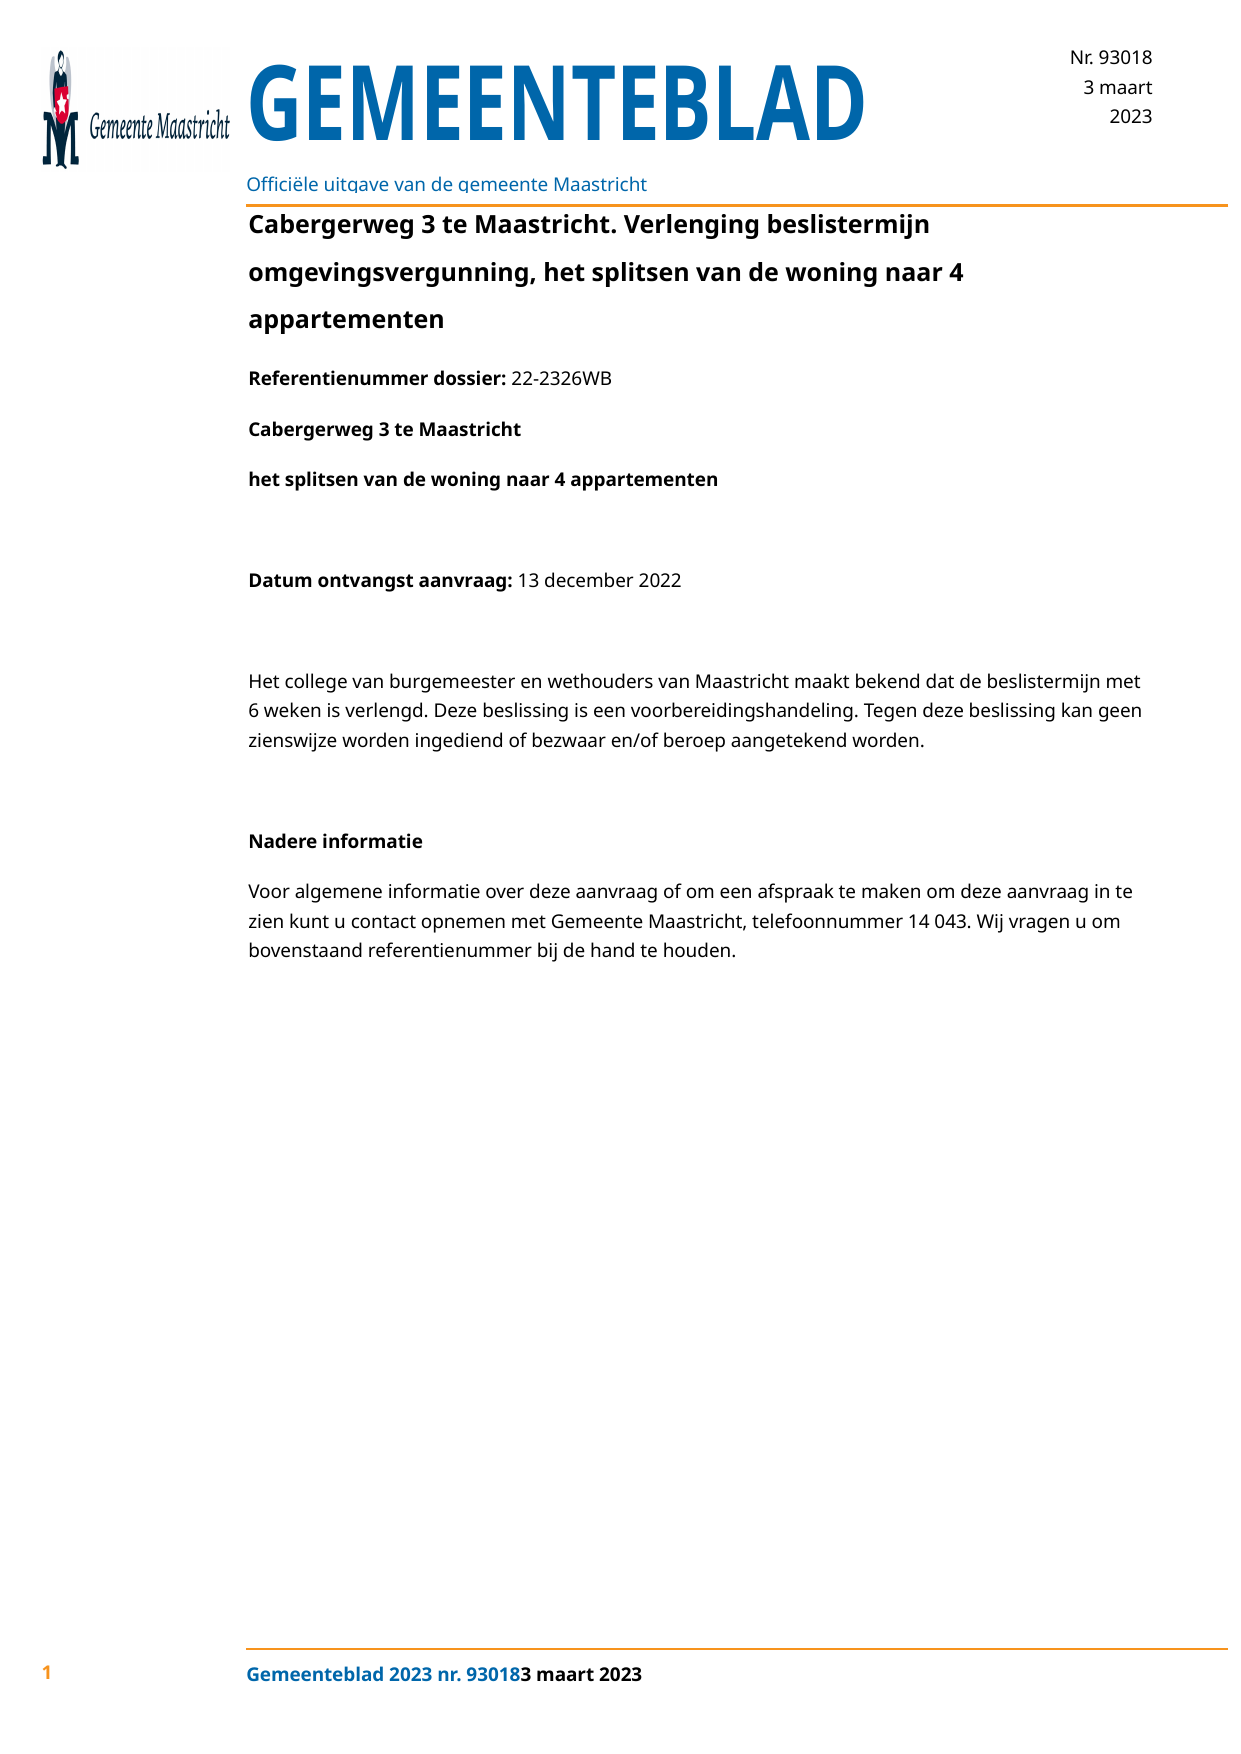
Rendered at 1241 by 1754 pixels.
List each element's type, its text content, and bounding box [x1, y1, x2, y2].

text Referentienummer dossier: 22-2326WB [248, 366, 1152, 391]
text Cabergerweg 3 te Maastricht [248, 416, 1152, 442]
text Datum ontvangst aanvraag: 13 december 2022 [248, 567, 1152, 593]
text Voor algemene informatie over deze aanvraag of om een afspraak te maken om deze aanvraag in te zien kunt u contact opnemen met Gemeente Maastricht, telefoonnummer 14 043. Wij vragen u om bovenstaand referentienummer bij de hand te houden. [248, 878, 1152, 963]
text het splitsen van de woning naar 4 appartementen [248, 466, 1152, 492]
text Nadere informatie [248, 828, 1152, 854]
text Het college van burgemeester en wethouders van Maastricht maakt bekend dat de beslistermijn met 6 weken is verlengd. Deze beslissing is een voorbereidingshandeling. Tegen deze beslissing kan geen zienswijze worden ingediend of bezwaar en/of beroep aangetekend worden. [248, 668, 1152, 753]
picture [41, 47, 231, 172]
text Cabergerweg 3 te Maastricht. Verlenging beslistermijn omgevingsvergunning, het splitsen van de woning naar 4 appartementen [248, 207, 1152, 336]
